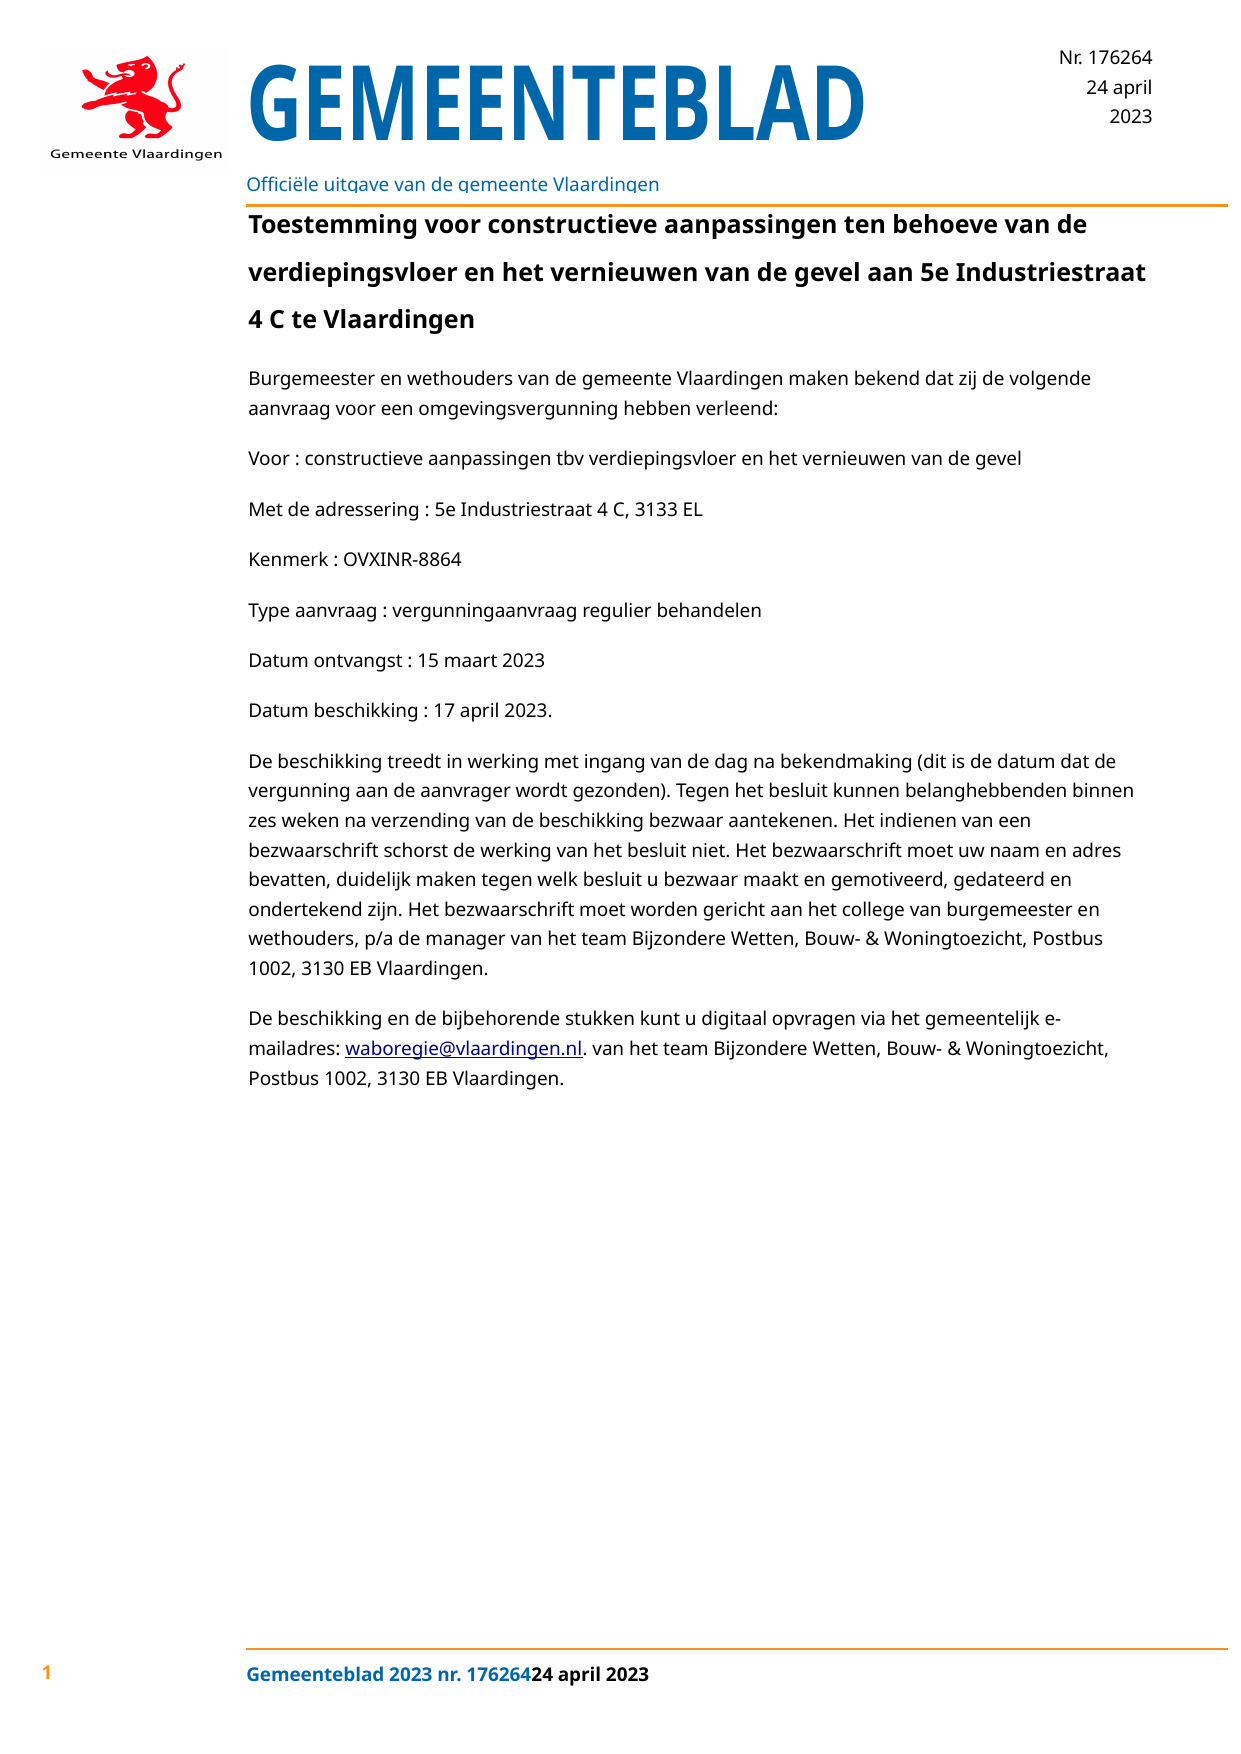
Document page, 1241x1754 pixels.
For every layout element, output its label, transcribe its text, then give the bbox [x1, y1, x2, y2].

text Datum beschikking : 17 april 2023. [248, 698, 1152, 723]
text Datum ontvangst : 15 maart 2023 [248, 647, 1152, 673]
text Voor : constructieve aanpassingen tbv verdiepingsvloer en het vernieuwen van de gevel [248, 446, 1152, 471]
text Burgemeester en wethouders van de gemeente Vlaardingen maken bekend dat zij de volgende aanvraag voor een omgevingsvergunning hebben verleend: [248, 366, 1152, 421]
text De beschikking treedt in werking met ingang van de dag na bekendmaking (dit is de datum dat de vergunning aan de aanvrager wordt gezonden). Tegen het besluit kunnen belanghebbenden binnen zes weken na verzending van de beschikking bezwaar aantekenen. Het indienen van een bezwaarschrift schorst de werking van het besluit niet. Het bezwaarschrift moet uw naam en adres bevatten, duidelijk maken tegen welk besluit u bezwaar maakt en gemotiveerd, gedateerd en ondertekend zijn. Het bezwaarschrift moet worden gericht aan het college van burgemeester en wethouders, p/a de manager van het team Bijzondere Wetten, Bouw- & Woningtoezicht, Postbus 1002, 3130 EB Vlaardingen. [248, 748, 1152, 981]
picture [41, 47, 231, 172]
text De beschikking en de bijbehorende stukken kunt u digitaal opvragen via het gemeentelijk e-mailadres: waboregie@vlaardingen.nl. van het team Bijzondere Wetten, Bouw- & Woningtoezicht, Postbus 1002, 3130 EB Vlaardingen. [248, 1006, 1152, 1090]
text Type aanvraag : vergunningaanvraag regulier behandelen [248, 597, 1152, 622]
text Met de adressering : 5e Industriestraat 4 C, 3133 EL [248, 496, 1152, 522]
text Kenmerk : OVXINR-8864 [248, 546, 1152, 572]
text Toestemming voor constructieve aanpassingen ten behoeve van de verdiepingsvloer en het vernieuwen van de gevel aan 5e Industriestraat 4 C te Vlaardingen [248, 207, 1152, 336]
